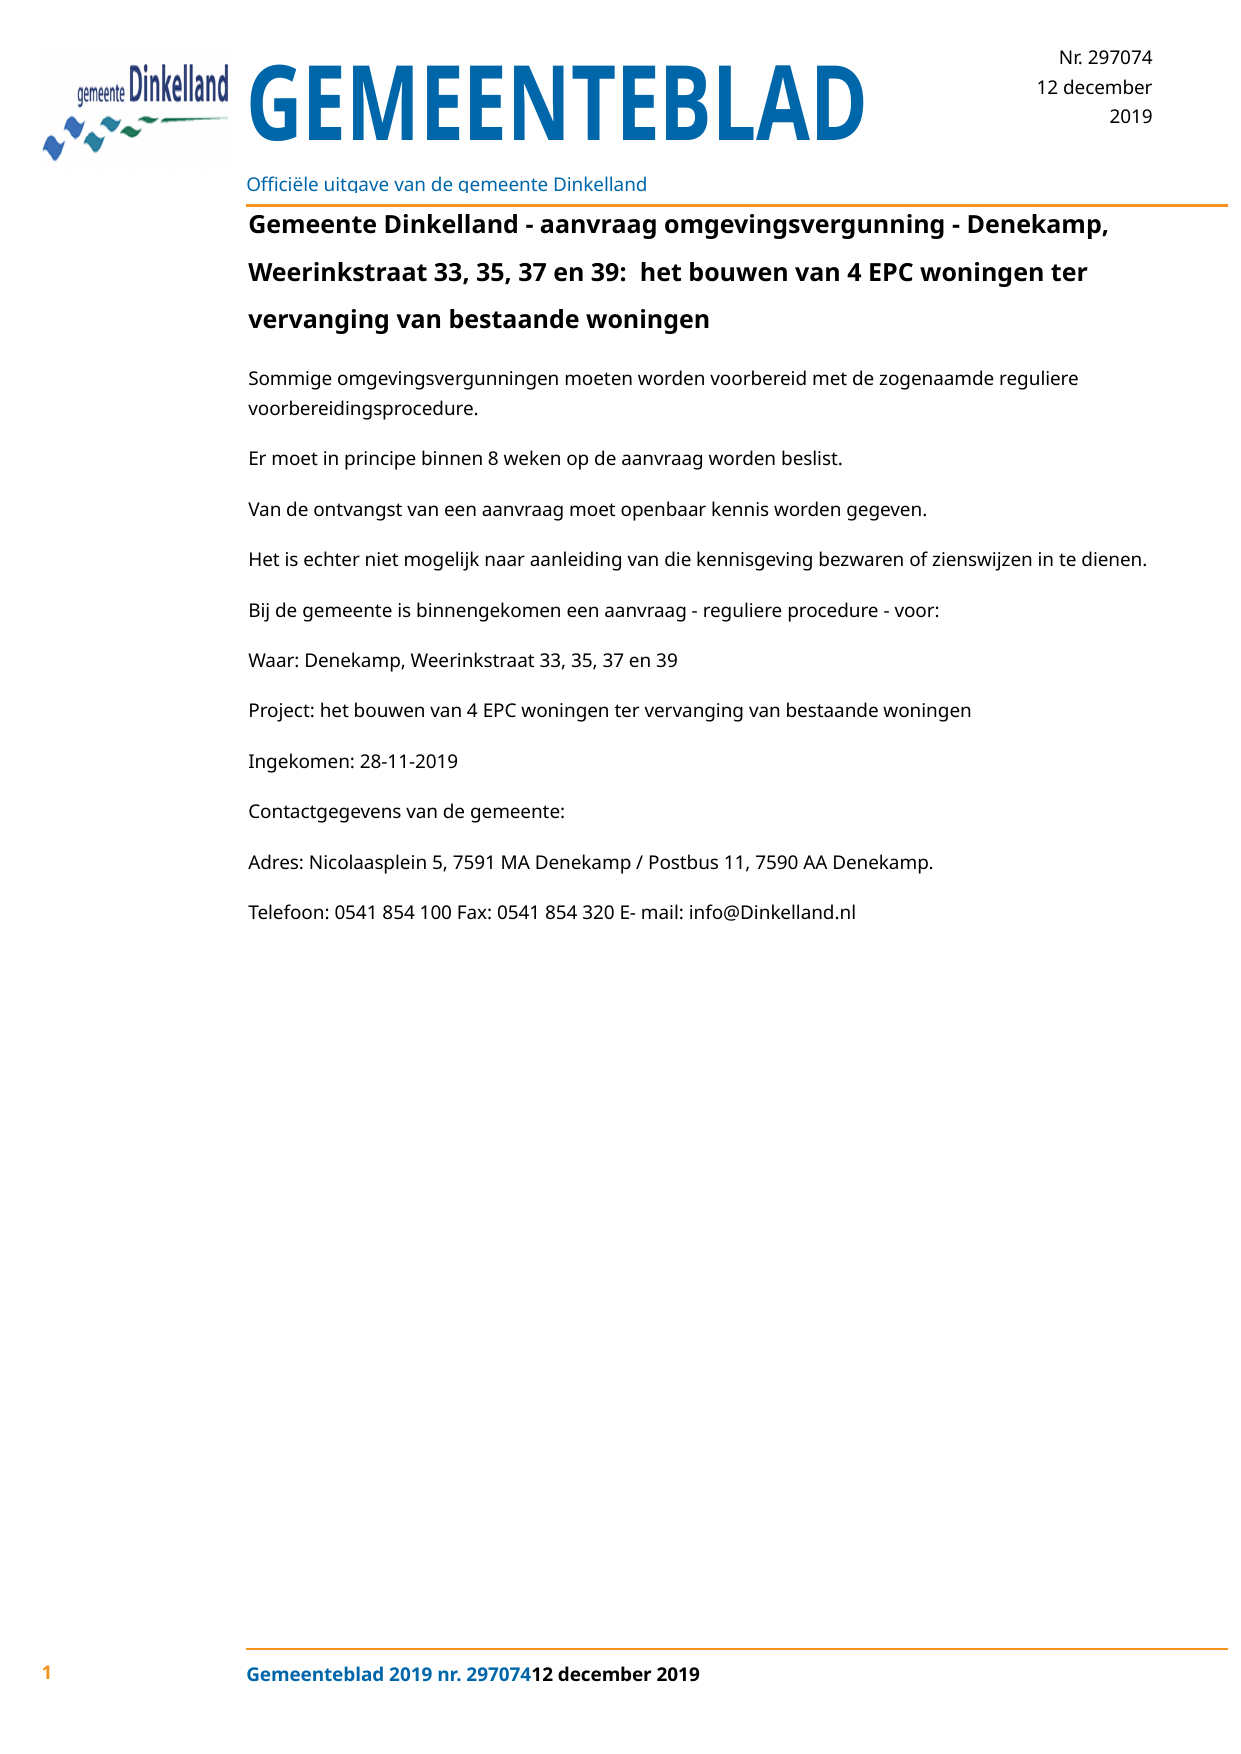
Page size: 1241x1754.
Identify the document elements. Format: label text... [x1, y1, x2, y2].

text Adres: Nicolaasplein 5, 7591 MA Denekamp / Postbus 11, 7590 AA Denekamp. [248, 849, 1152, 874]
text Gemeente Dinkelland - aanvraag omgevingsvergunning - Denekamp, Weerinkstraat 33, 35, 37 en 39: het bouwen van 4 EPC woningen ter vervanging van bestaande woningen [248, 207, 1152, 336]
picture [41, 47, 231, 172]
text Project: het bouwen van 4 EPC woningen ter vervanging van bestaande woningen [248, 698, 1152, 723]
text Contactgegevens van de gemeente: [248, 798, 1152, 824]
text Er moet in principe binnen 8 weken op de aanvraag worden beslist. [248, 446, 1152, 471]
text Waar: Denekamp, Weerinkstraat 33, 35, 37 en 39 [248, 647, 1152, 673]
text Het is echter niet mogelijk naar aanleiding van die kennisgeving bezwaren of zienswijzen in te dienen. [248, 546, 1152, 572]
text Sommige omgevingsvergunningen moeten worden voorbereid met de zogenaamde reguliere voorbereidingsprocedure. [248, 366, 1152, 421]
text Van de ontvangst van een aanvraag moet openbaar kennis worden gegeven. [248, 496, 1152, 522]
text Ingekomen: 28-11-2019 [248, 748, 1152, 774]
text Bij de gemeente is binnengekomen een aanvraag - reguliere procedure - voor: [248, 597, 1152, 622]
text Telefoon: 0541 854 100 Fax: 0541 854 320 E- mail: info@Dinkelland.nl [248, 899, 1152, 925]
